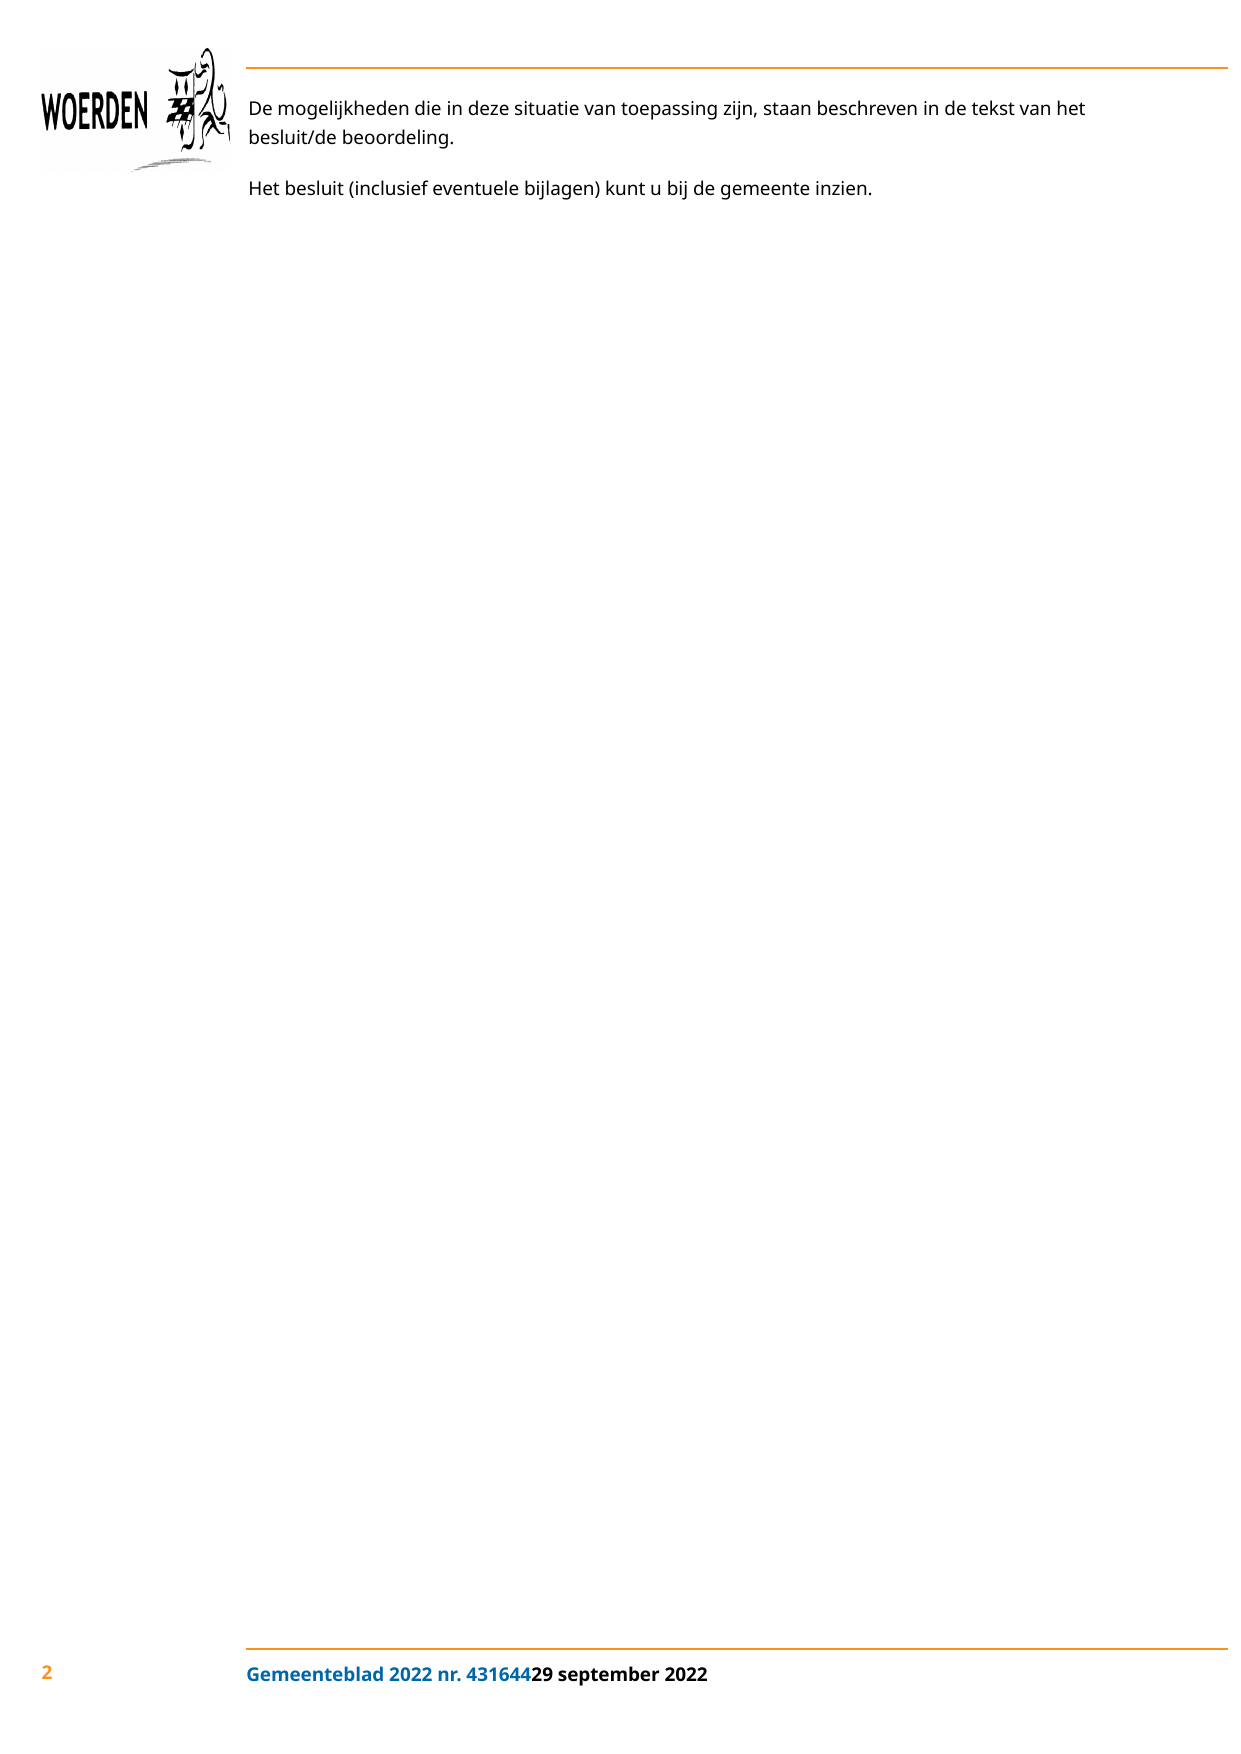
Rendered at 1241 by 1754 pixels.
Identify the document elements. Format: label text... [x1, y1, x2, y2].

picture [41, 47, 231, 172]
text De mogelijkheden die in deze situatie van toepassing zijn, staan beschreven in de tekst van het besluit/de beoordeling. [248, 95, 1152, 150]
text Het besluit (inclusief eventuele bijlagen) kunt u bij de gemeente inzien. [248, 175, 1152, 201]
